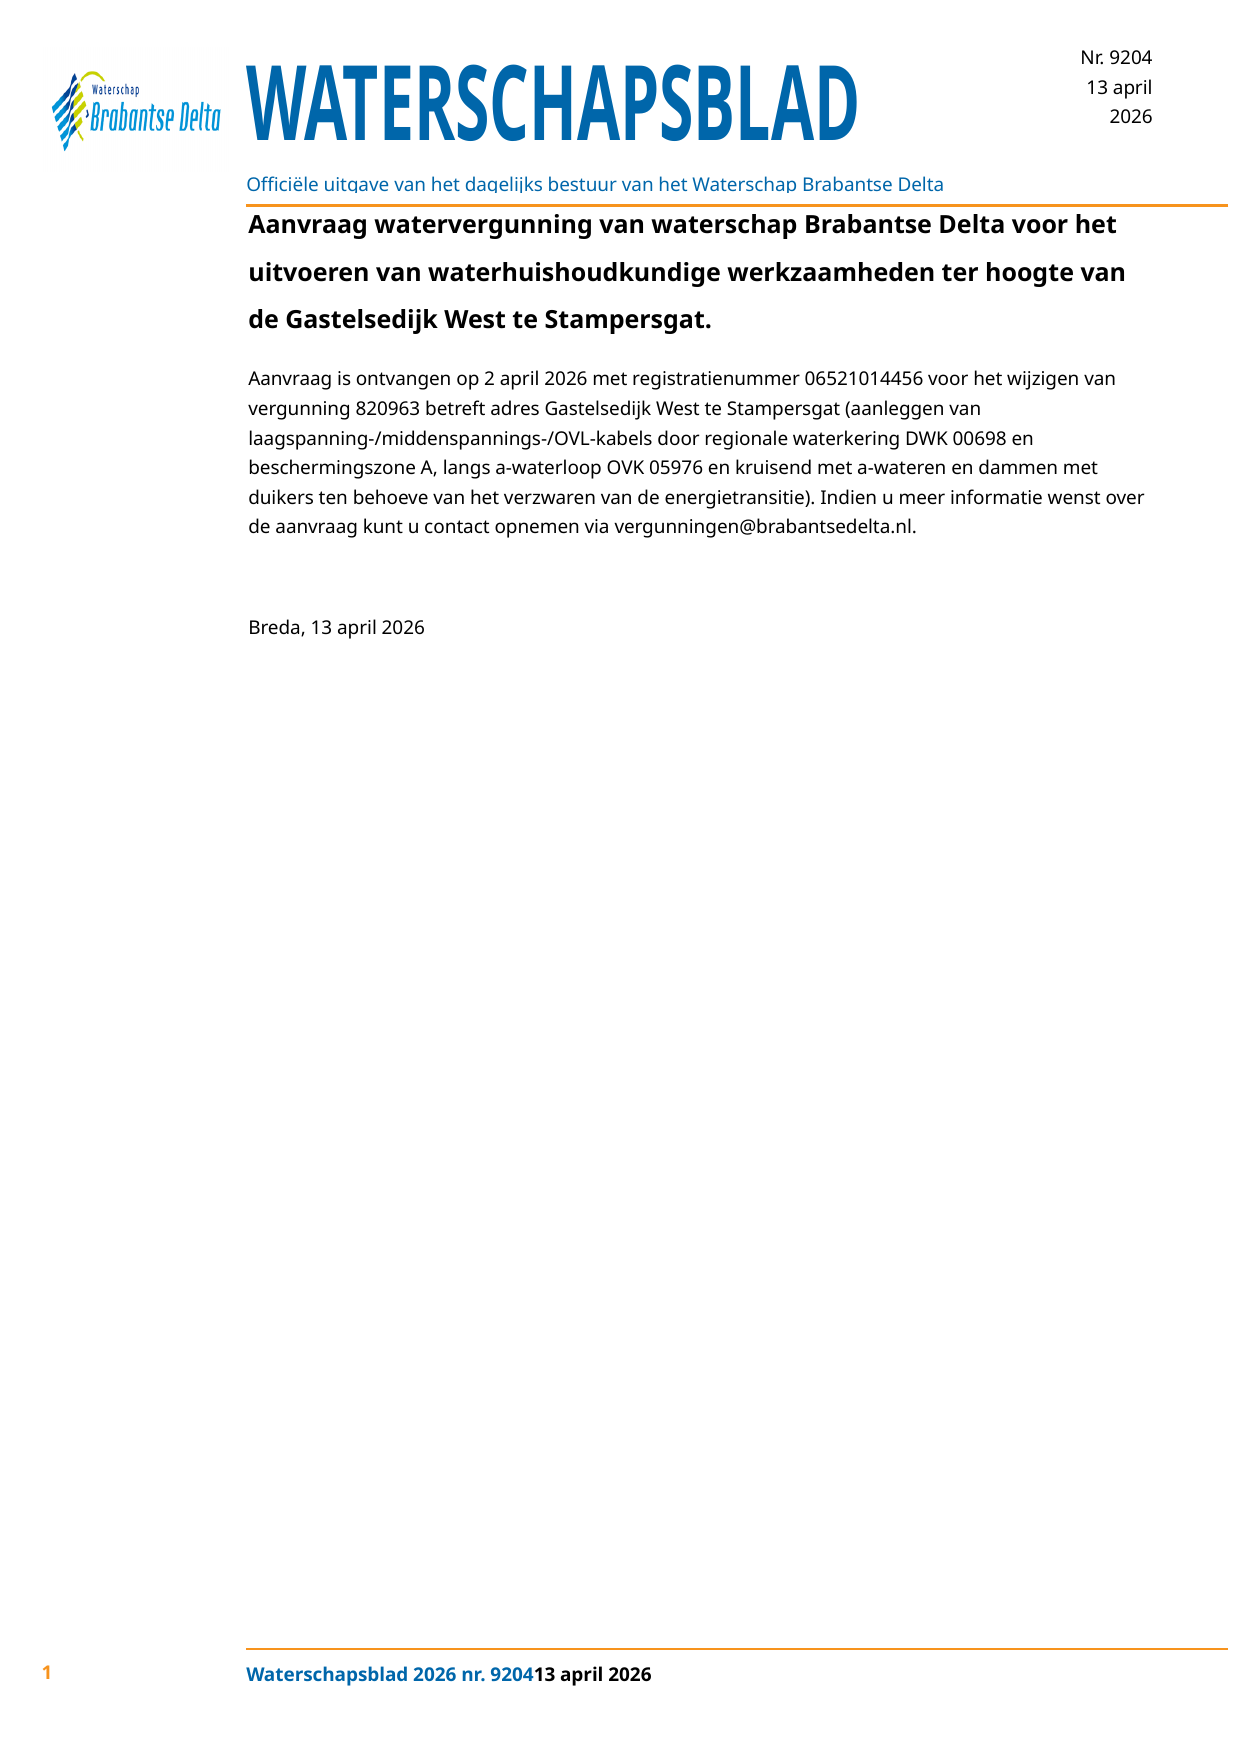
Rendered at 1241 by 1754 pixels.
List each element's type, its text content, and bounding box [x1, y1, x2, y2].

picture [41, 47, 231, 172]
text Aanvraag is ontvangen op 2 april 2026 met registratienummer 06521014456 voor het wijzigen van vergunning 820963 betreft adres Gastelsedijk West te Stampersgat (aanleggen van laagspanning-/middenspannings-/OVL-kabels door regionale waterkering DWK 00698 en beschermingszone A, langs a-waterloop OVK 05976 en kruisend met a-wateren en dammen met duikers ten behoeve van het verzwaren van de energietransitie). Indien u meer informatie wenst over de aanvraag kunt u contact opnemen via vergunningen@brabantsedelta.nl. [248, 366, 1152, 539]
text Breda, 13 april 2026 [248, 614, 1152, 640]
text Aanvraag watervergunning van waterschap Brabantse Delta voor het uitvoeren van waterhuishoudkundige werkzaamheden ter hoogte van de Gastelsedijk West te Stampersgat. [248, 207, 1152, 336]
